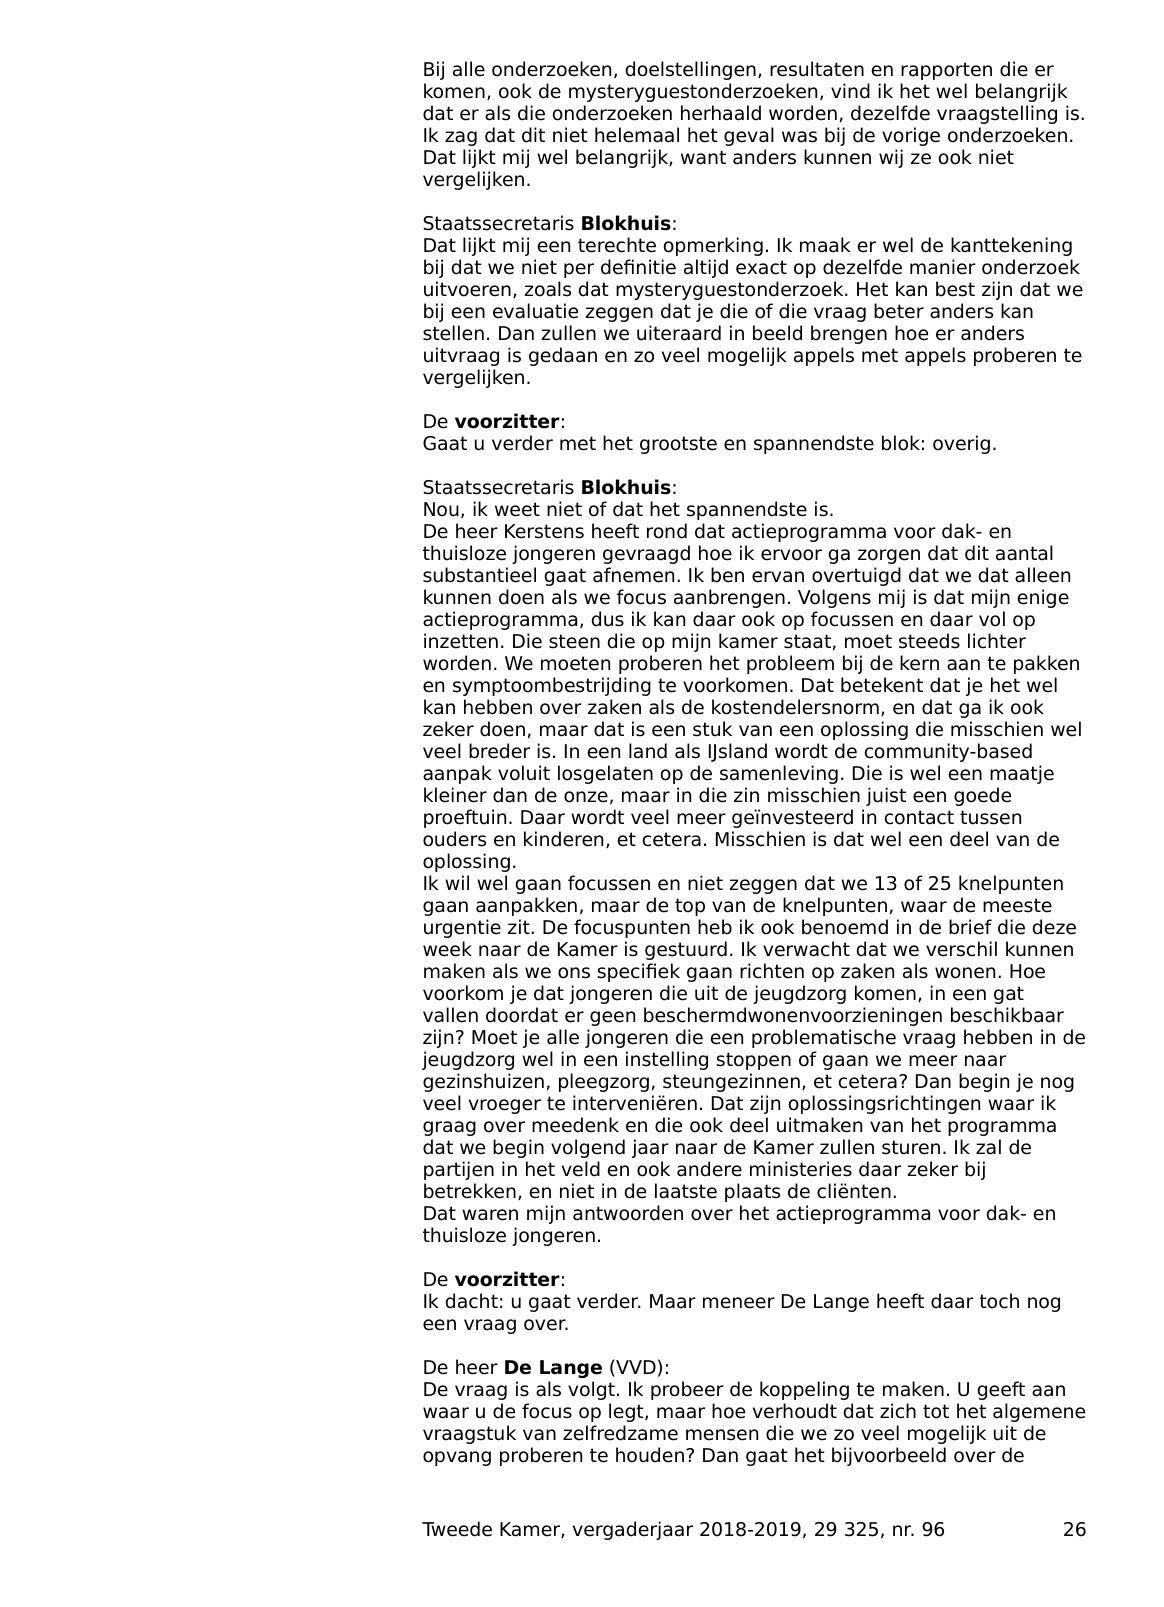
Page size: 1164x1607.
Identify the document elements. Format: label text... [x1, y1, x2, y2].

text De heer Kerstens heeft rond dat actieprogramma voor dak- en thuisloze jongeren gevraagd hoe ik ervoor ga zorgen dat dit aantal substantieel gaat afnemen. Ik ben ervan overtuigd dat we dat alleen kunnen doen als we focus aanbrengen. Volgens mij is dat mijn enige actieprogramma, dus ik kan daar ook op focussen en daar vol op inzetten. Die steen die op mijn kamer staat, moet steeds lichter worden. We moeten proberen het probleem bij de kern aan te pakken en symptoombestrijding te voorkomen. Dat betekent dat je het wel kan hebben over zaken als de kostendelersnorm, en dat ga ik ook zeker doen, maar dat is een stuk van een oplossing die misschien wel veel breder is. In een land als IJsland wordt de community-based aanpak voluit losgelaten op de samenleving. Die is wel een maatje kleiner dan de onze, maar in die zin misschien juist een goede proeftuin. Daar wordt veel meer geïnvesteerd in contact tussen ouders en kinderen, et cetera. Misschien is dat wel een deel van de oplossing. [422, 521, 1087, 873]
text De vraag is als volgt. Ik probeer de koppeling te maken. U geeft aan waar u de focus op legt, maar hoe verhoudt dat zich tot het algemene vraagstuk van zelfredzame mensen die we zo veel mogelijk uit de opvang proberen te houden? Dan gaat het bijvoorbeeld over de [422, 1379, 1087, 1467]
text Staatssecretaris Blokhuis: [422, 477, 1087, 499]
text Ik wil wel gaan focussen en niet zeggen dat we 13 of 25 knelpunten gaan aanpakken, maar de top van de knelpunten, waar de meeste urgentie zit. De focuspunten heb ik ook benoemd in de brief die deze week naar de Kamer is gestuurd. Ik verwacht dat we verschil kunnen maken als we ons specifiek gaan richten op zaken als wonen. Hoe voorkom je dat jongeren die uit de jeugdzorg komen, in een gat vallen doordat er geen beschermdwonenvoorzieningen beschikbaar zijn? Moet je alle jongeren die een problematische vraag hebben in de jeugdzorg wel in een instelling stoppen of gaan we meer naar gezinshuizen, pleegzorg, steungezinnen, et cetera? Dan begin je nog veel vroeger te interveniëren. Dat zijn oplossingsrichtingen waar ik graag over meedenk en die ook deel uitmaken van het programma dat we begin volgend jaar naar de Kamer zullen sturen. Ik zal de partijen in het veld en ook andere ministeries daar zeker bij betrekken, en niet in de laatste plaats de cliënten. [422, 873, 1087, 1203]
text Ik dacht: u gaat verder. Maar meneer De Lange heeft daar toch nog een vraag over. [422, 1291, 1087, 1335]
text Staatssecretaris Blokhuis: [422, 213, 1087, 235]
text De voorzitter: [422, 1269, 1087, 1291]
text De heer De Lange (VVD): [422, 1357, 1087, 1379]
text Nou, ik weet niet of dat het spannendste is. [422, 499, 1087, 521]
text De voorzitter: [422, 411, 1087, 433]
text Dat waren mijn antwoorden over het actieprogramma voor dak- en thuisloze jongeren. [422, 1203, 1087, 1247]
text Dat lijkt mij een terechte opmerking. Ik maak er wel de kanttekening bij dat we niet per definitie altijd exact op dezelfde manier onderzoek uitvoeren, zoals dat mysteryguestonderzoek. Het kan best zijn dat we bij een evaluatie zeggen dat je die of die vraag beter anders kan stellen. Dan zullen we uiteraard in beeld brengen hoe er anders uitvraag is gedaan en zo veel mogelijk appels met appels proberen te vergelijken. [422, 235, 1087, 389]
text Gaat u verder met het grootste en spannendste blok: overig. [422, 433, 1087, 455]
text Bij alle onderzoeken, doelstellingen, resultaten en rapporten die er komen, ook de mysteryguestonderzoeken, vind ik het wel belangrijk dat er als die onderzoeken herhaald worden, dezelfde vraagstelling is. Ik zag dat dit niet helemaal het geval was bij de vorige onderzoeken. Dat lijkt mij wel belangrijk, want anders kunnen wij ze ook niet vergelijken. [422, 59, 1087, 191]
